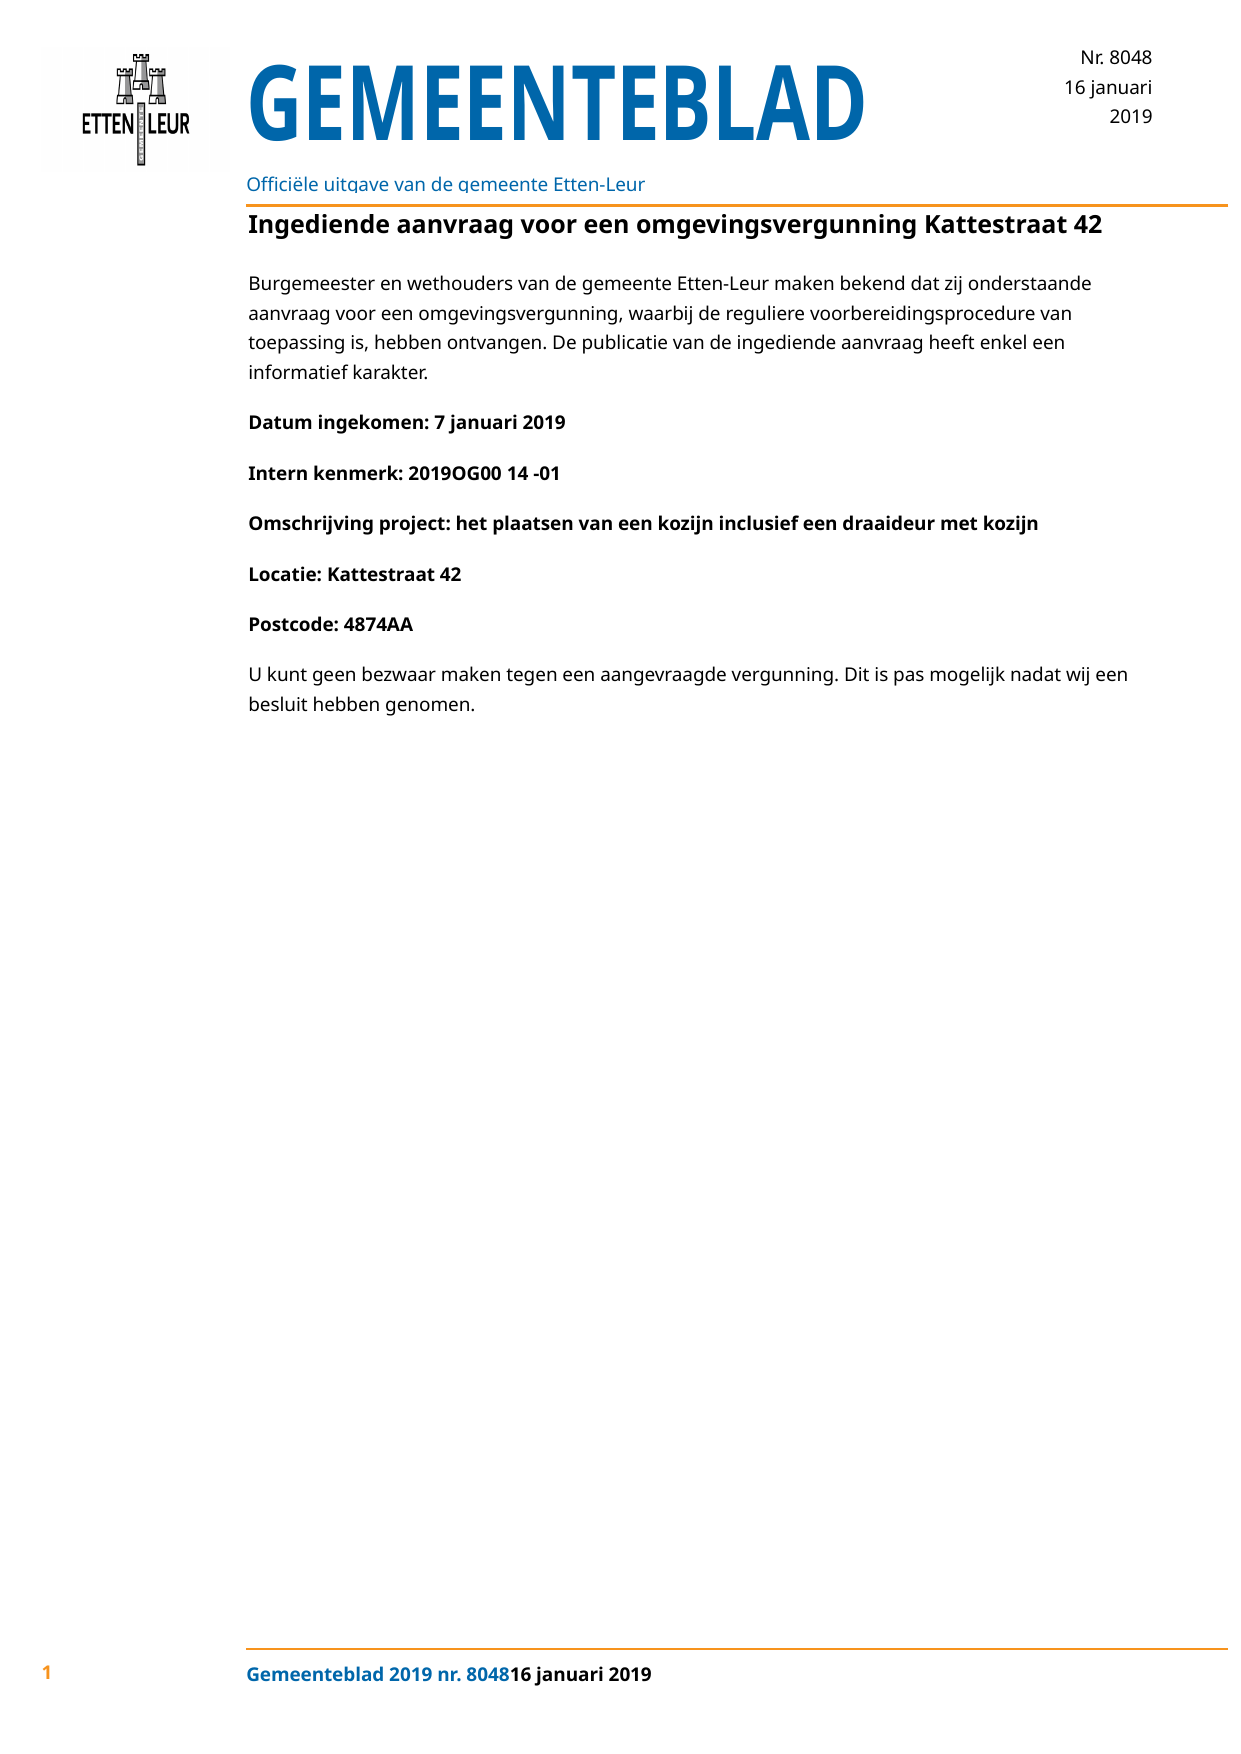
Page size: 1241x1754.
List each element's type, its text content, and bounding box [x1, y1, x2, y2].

text Omschrijving project: het plaatsen van een kozijn inclusief een draaideur met kozijn [248, 510, 1152, 536]
text Burgemeester en wethouders van de gemeente Etten-Leur maken bekend dat zij onderstaande aanvraag voor een omgevingsvergunning, waarbij de reguliere voorbereidingsprocedure van toepassing is, hebben ontvangen. De publicatie van de ingediende aanvraag heeft enkel een informatief karakter. [248, 270, 1152, 385]
text Locatie: Kattestraat 42 [248, 561, 1152, 586]
text Postcode: 4874AA [248, 611, 1152, 637]
text U kunt geen bezwaar maken tegen een aangevraagde vergunning. Dit is pas mogelijk nadat wij een besluit hebben genomen. [248, 662, 1152, 717]
text Intern kenmerk: 2019OG00 14 -01 [248, 460, 1152, 486]
picture [41, 47, 231, 172]
text Ingediende aanvraag voor een omgevingsvergunning Kattestraat 42 [248, 207, 1152, 241]
text Datum ingekomen: 7 januari 2019 [248, 409, 1152, 435]
